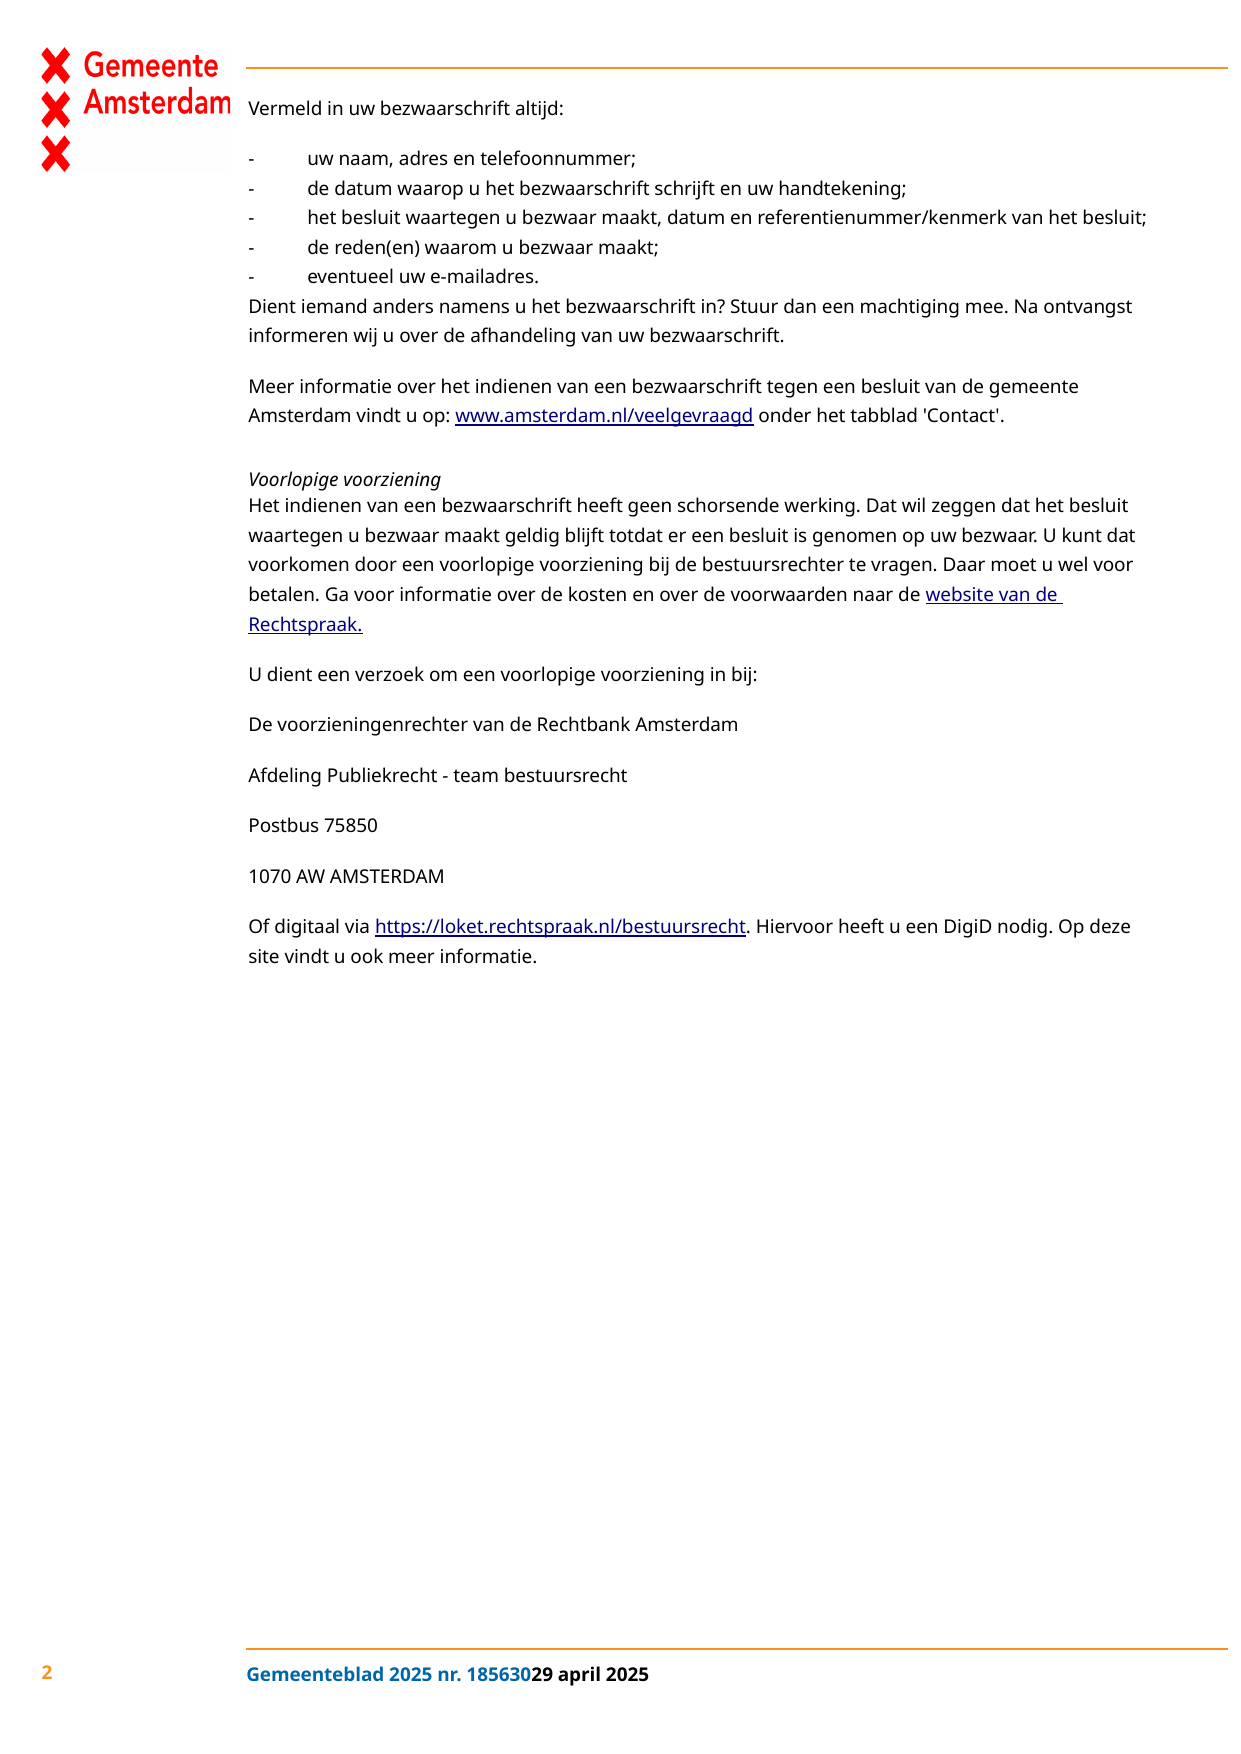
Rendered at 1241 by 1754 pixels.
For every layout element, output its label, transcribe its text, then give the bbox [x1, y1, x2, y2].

text De voorzieningenrechter van de Rechtbank Amsterdam [248, 712, 1152, 737]
text 1070 AW AMSTERDAM [248, 863, 1152, 888]
text Voorlopige voorziening [248, 467, 1152, 492]
list eventueel uw e-mailadres. [248, 263, 1152, 289]
text Postbus 75850 [248, 812, 1152, 838]
picture [41, 47, 231, 172]
text Dient iemand anders namens u het bezwaarschrift in? Stuur dan een machtiging mee. Na ontvangst informeren wij u over de afhandeling van uw bezwaarschrift. [248, 293, 1152, 348]
text Afdeling Publiekrecht - team bestuursrecht [248, 762, 1152, 788]
text Vermeld in uw bezwaarschrift altijd: [248, 95, 1152, 121]
list de datum waarop u het bezwaarschrift schrijft en uw handtekening; [248, 175, 1152, 201]
list de reden(en) waarom u bezwaar maakt; [248, 234, 1152, 260]
list uw naam, adres en telefoonnummer; [248, 145, 1152, 171]
text Of digitaal via https://loket.rechtspraak.nl/bestuursrecht. Hiervoor heeft u een DigiD nodig. Op deze site vindt u ook meer informatie. [248, 913, 1152, 968]
text U dient een verzoek om een voorlopige voorziening in bij: [248, 661, 1152, 687]
text Het indienen van een bezwaarschrift heeft geen schorsende werking. Dat wil zeggen dat het besluit waartegen u bezwaar maakt geldig blijft totdat er een besluit is genomen op uw bezwaar. U kunt dat voorkomen door een voorlopige voorziening bij de bestuursrechter te vragen. Daar moet u wel voor betalen. Ga voor informatie over de kosten en over de voorwaarden naar de website van de Rechtspraak. [248, 492, 1152, 636]
text Meer informatie over het indienen van een bezwaarschrift tegen een besluit van de gemeente Amsterdam vindt u op: www.amsterdam.nl/veelgevraagd onder het tabblad 'Contact'. [248, 373, 1152, 428]
list het besluit waartegen u bezwaar maakt, datum en referentienummer/kenmerk van het besluit; [248, 204, 1152, 230]
